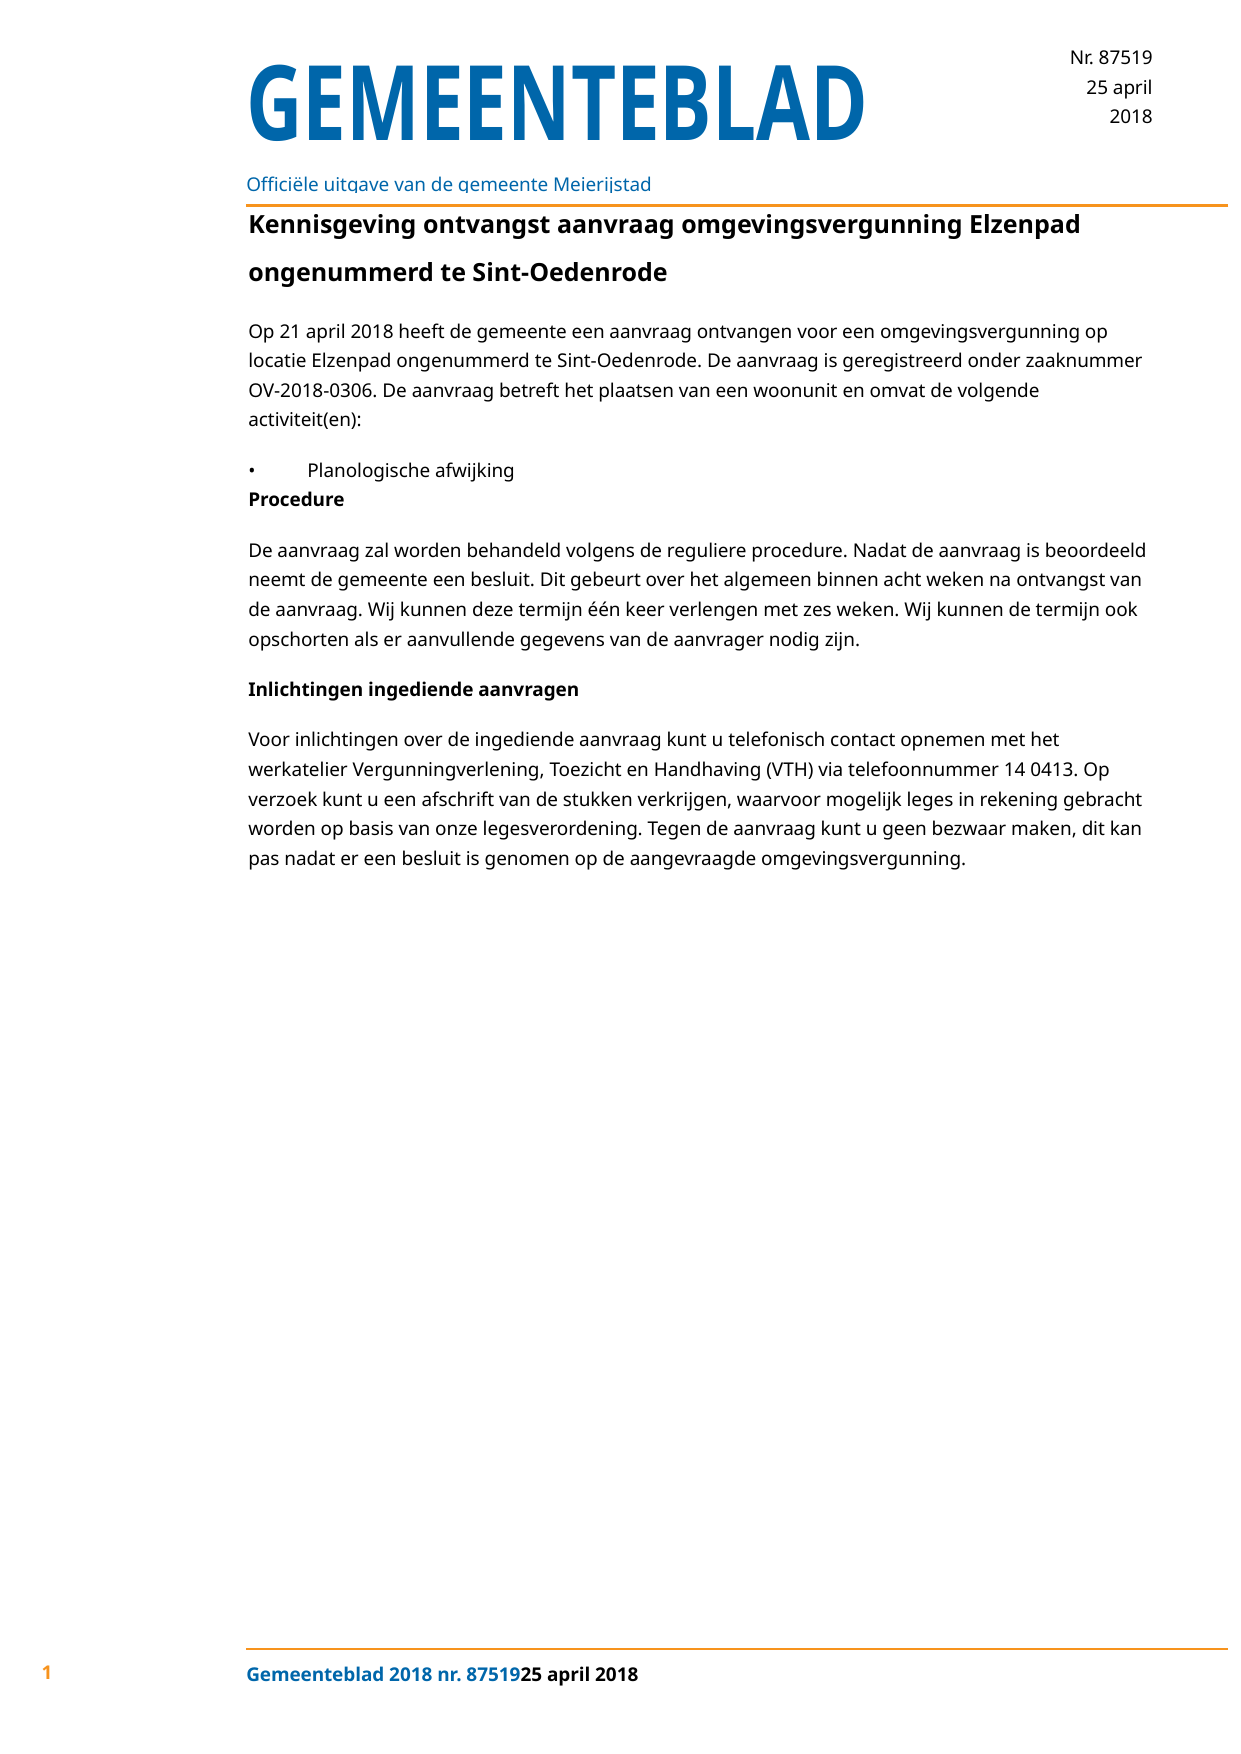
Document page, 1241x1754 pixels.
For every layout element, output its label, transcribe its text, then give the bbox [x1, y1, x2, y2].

text Kennisgeving ontvangst aanvraag omgevingsvergunning Elzenpad ongenummerd te Sint-Oedenrode [248, 207, 1152, 288]
text Procedure [248, 487, 1152, 512]
picture [41, 47, 231, 172]
text Op 21 april 2018 heeft de gemeente een aanvraag ontvangen voor een omgevingsvergunning op locatie Elzenpad ongenummerd te Sint-Oedenrode. De aanvraag is geregistreerd onder zaaknummer OV-2018-0306. De aanvraag betreft het plaatsen van een woonunit en omvat de volgende activiteit(en): [248, 318, 1152, 432]
text De aanvraag zal worden behandeld volgens de reguliere procedure. Nadat de aanvraag is beoordeeld neemt de gemeente een besluit. Dit gebeurt over het algemeen binnen acht weken na ontvangst van de aanvraag. Wij kunnen deze termijn één keer verlengen met zes weken. Wij kunnen de termijn ook opschorten als er aanvullende gegevens van de aanvrager nodig zijn. [248, 537, 1152, 652]
text Voor inlichtingen over de ingediende aanvraag kunt u telefonisch contact opnemen met het werkatelier Vergunningverlening, Toezicht en Handhaving (VTH) via telefoonnummer 14 0413. Op verzoek kunt u een afschrift van de stukken verkrijgen, waarvoor mogelijk leges in rekening gebracht worden op basis van onze legesverordening. Tegen de aanvraag kunt u geen bezwaar maken, dit kan pas nadat er een besluit is genomen op de aangevraagde omgevingsvergunning. [248, 727, 1152, 871]
text Inlichtingen ingediende aanvragen [248, 676, 1152, 702]
list Planologische afwijking [248, 457, 1152, 483]
